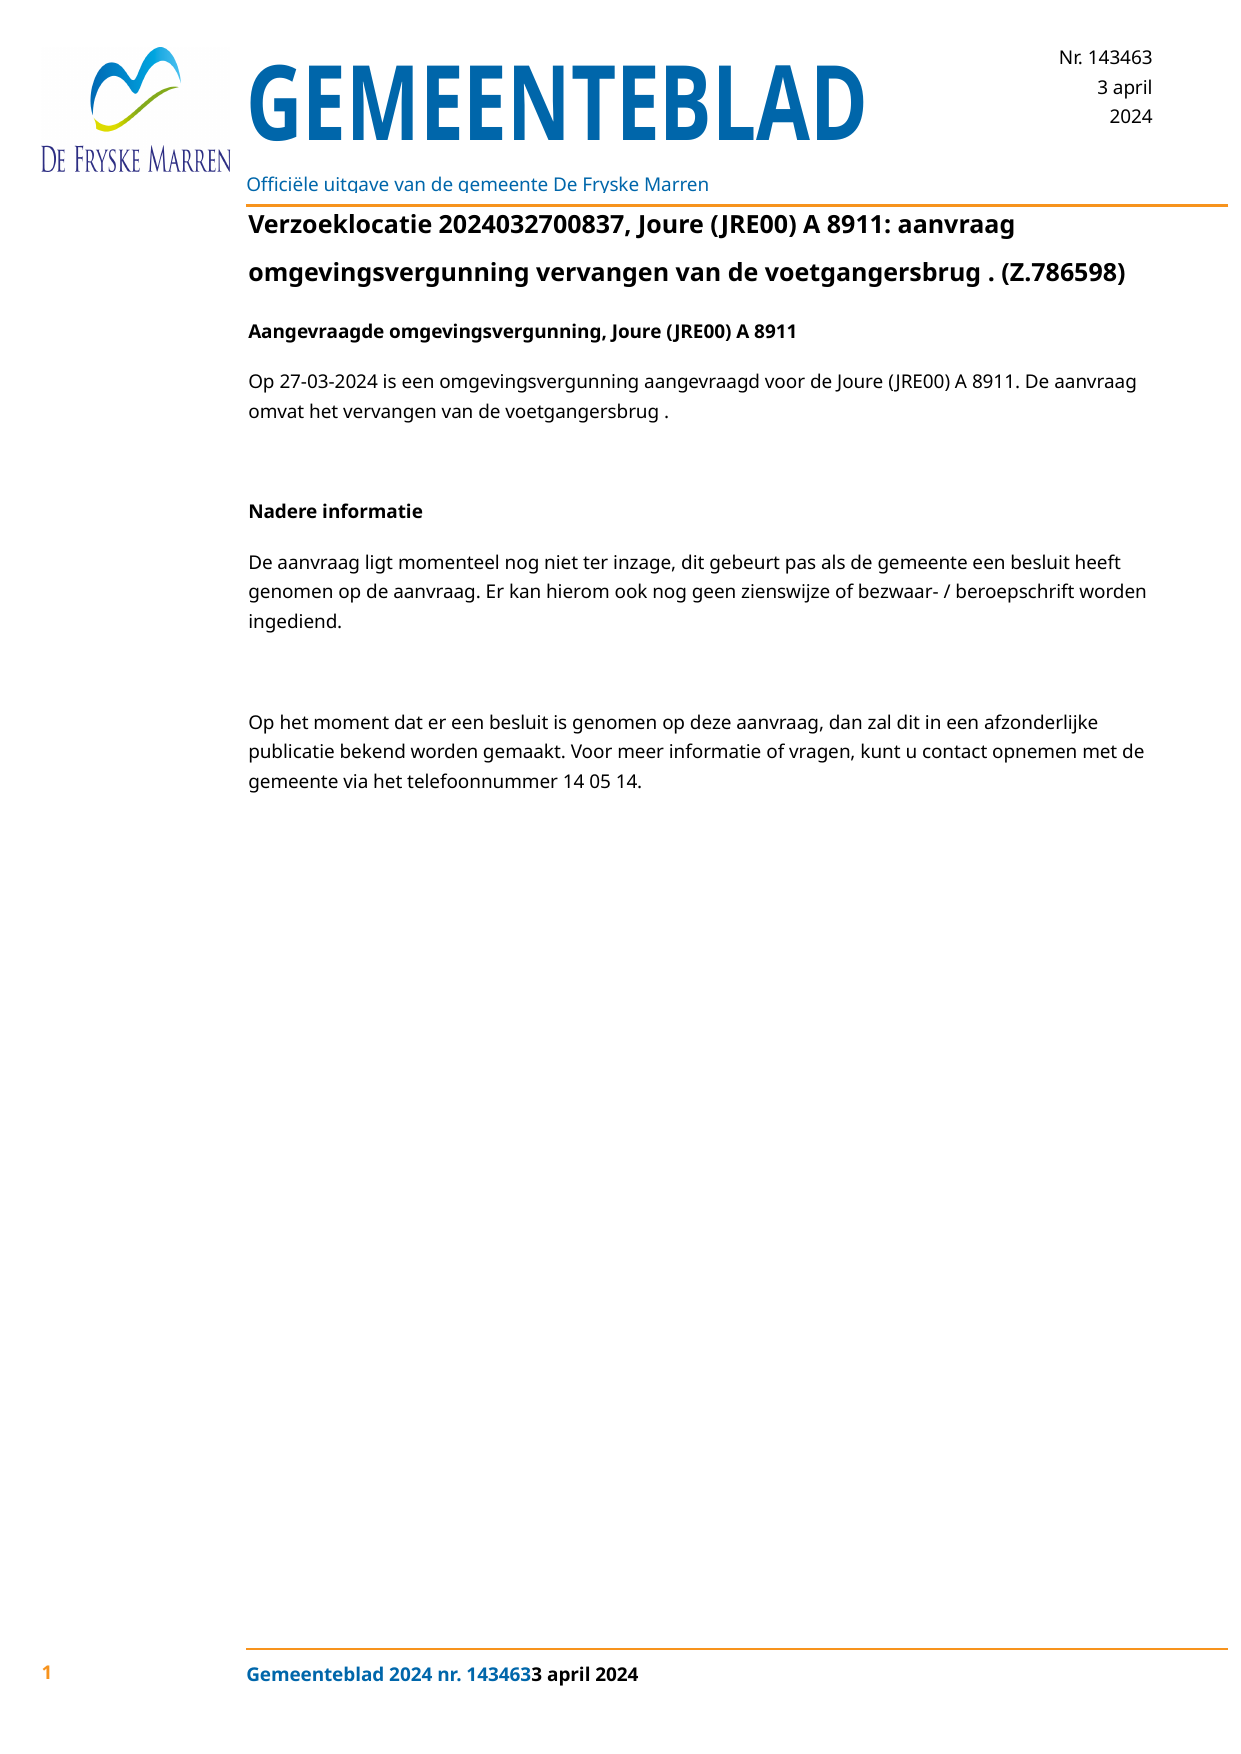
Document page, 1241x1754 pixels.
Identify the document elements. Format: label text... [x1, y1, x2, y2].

text Verzoeklocatie 2024032700837, Joure (JRE00) A 8911: aanvraag omgevingsvergunning vervangen van de voetgangersbrug . (Z.786598) [248, 207, 1152, 288]
picture [41, 47, 231, 172]
text Aangevraagde omgevingsvergunning, Joure (JRE00) A 8911 [248, 318, 1152, 344]
text Op het moment dat er een besluit is genomen op deze aanvraag, dan zal dit in een afzonderlijke publicatie bekend worden gemaakt. Voor meer informatie of vragen, kunt u contact opnemen met de gemeente via het telefoonnummer 14 05 14. [248, 709, 1152, 794]
text Op 27-03-2024 is een omgevingsvergunning aangevraagd voor de Joure (JRE00) A 8911. De aanvraag omvat het vervangen van de voetgangersbrug . [248, 368, 1152, 424]
text De aanvraag ligt momenteel nog niet ter inzage, dit gebeurt pas als de gemeente een besluit heeft genomen op de aanvraag. Er kan hierom ook nog geen zienswijze of bezwaar- / beroepschrift worden ingediend. [248, 549, 1152, 634]
text Nadere informatie [248, 499, 1152, 524]
